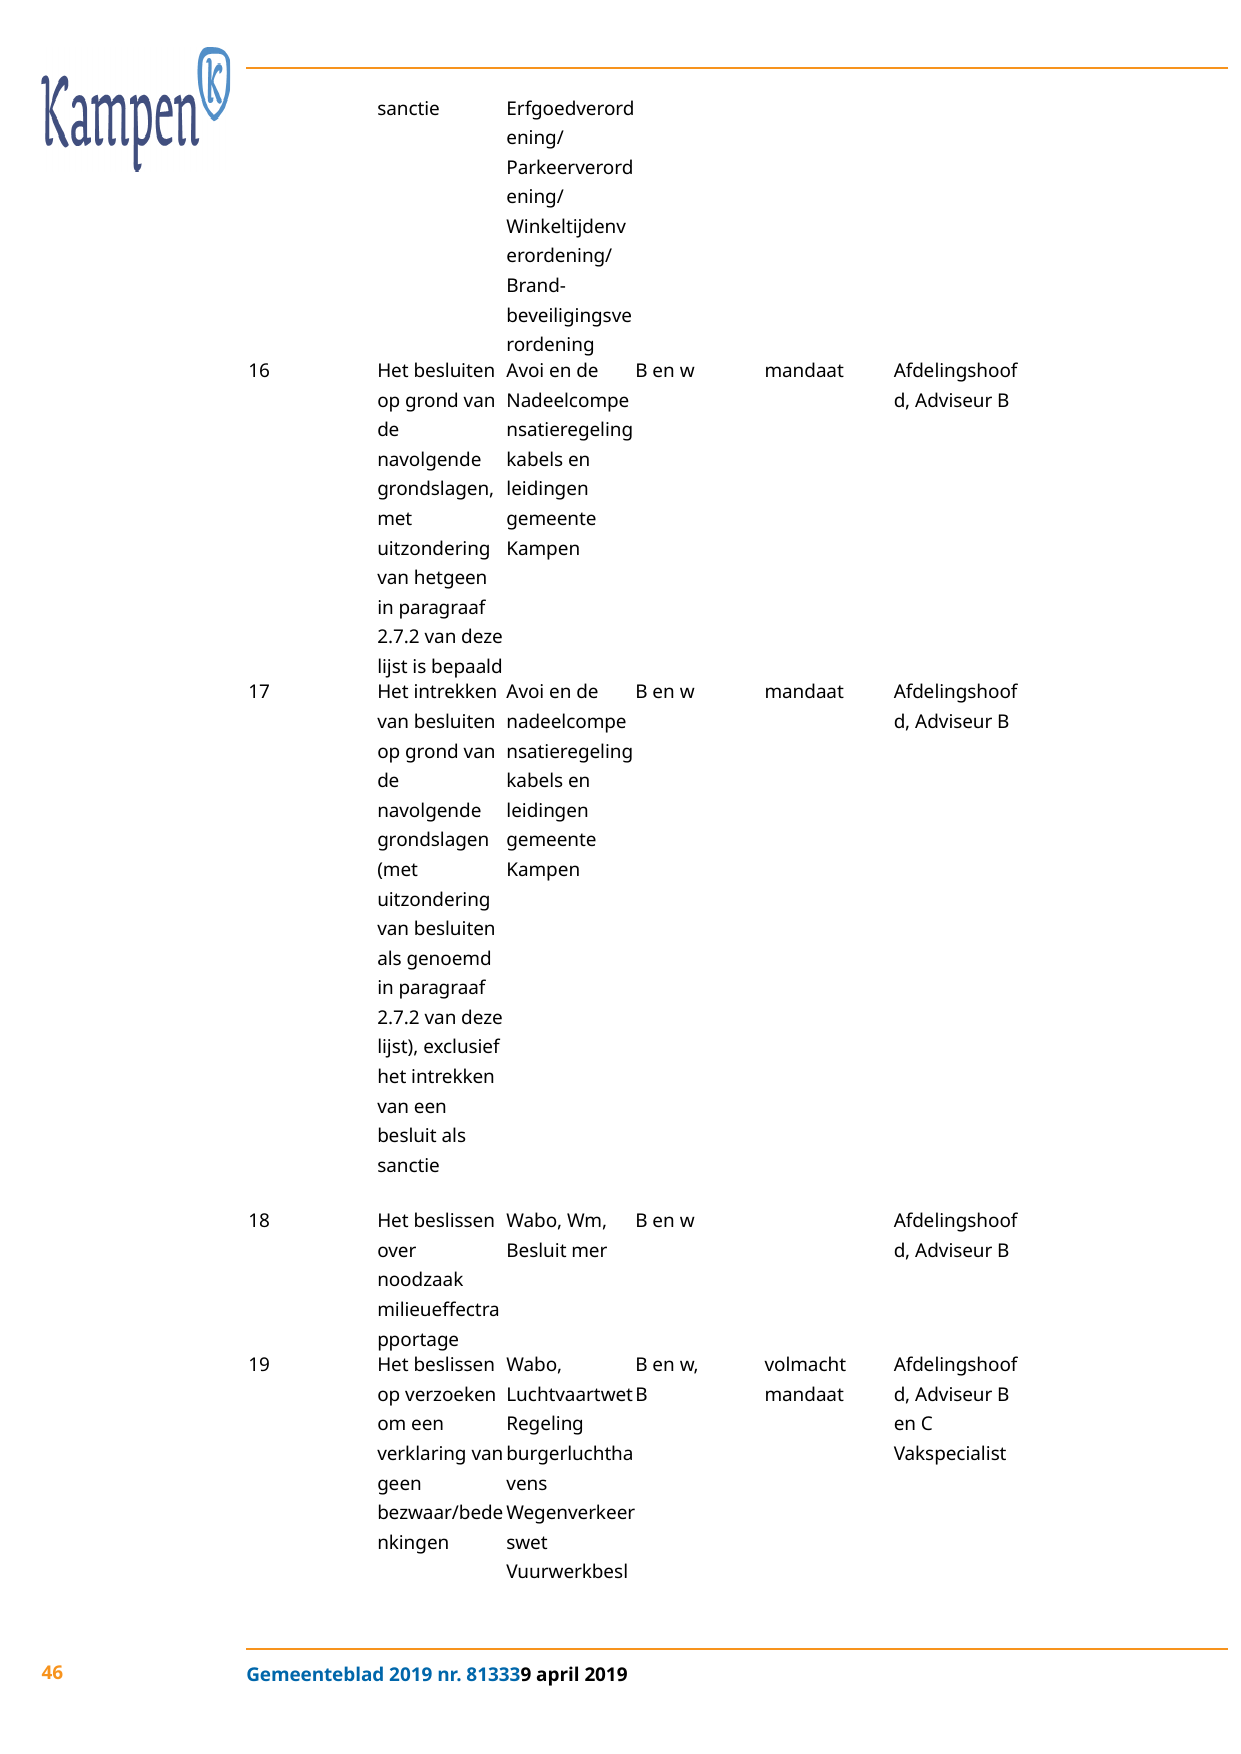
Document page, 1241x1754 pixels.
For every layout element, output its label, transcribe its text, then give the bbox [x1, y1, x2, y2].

table_cell Wabo, Wm, Besluit mer [506, 1208, 635, 1351]
table_cell B en w [635, 1208, 764, 1351]
table_cell [1023, 679, 1152, 1207]
table_cell [1023, 357, 1152, 679]
picture [41, 47, 231, 172]
table_cell sanctie [377, 95, 506, 357]
table_cell Het beslissen op verzoeken om een verklaring van geen bezwaar/bedenkingen [377, 1351, 506, 1584]
table_cell Wabo, Luchtvaartwet Regeling burgerluchthavens Wegenverkeerswet Vuurwerkbesl [506, 1351, 635, 1584]
table_cell Avoi en de nadeelcompensatieregeling kabels en leidingen gemeente Kampen [506, 679, 635, 1207]
table_cell mandaat [764, 679, 893, 1207]
table_cell Afdelingshoofd, Adviseur B [894, 679, 1022, 1207]
table_cell [764, 95, 893, 357]
table_cell B en w [635, 357, 764, 679]
table_cell [1023, 95, 1152, 357]
table_cell Avoi en de Nadeelcompensatieregeling kabels en leidingen gemeente Kampen [506, 357, 635, 679]
table_cell [764, 1208, 893, 1351]
table_cell volmacht mandaat [764, 1351, 893, 1584]
table_cell B en w [635, 679, 764, 1207]
table_cell Afdelingshoofd, Adviseur B [894, 357, 1022, 679]
table_cell mandaat [764, 357, 893, 679]
table_cell B en w, B [635, 1351, 764, 1584]
table_cell Het intrekken van besluiten op grond van de navolgende grondslagen (met uitzondering van besluiten als genoemd in paragraaf 2.7.2 van deze lijst), exclusief het intrekken van een besluit als sanctie [377, 679, 506, 1207]
table_cell 19 [248, 1351, 377, 1584]
table_cell Erfgoedverordening/ Parkeerverordening/ Winkeltijdenverordening/ Brand-beveiligingsverordening [506, 95, 635, 357]
table_cell [894, 95, 1022, 357]
table_cell Het beslissen over noodzaak milieueffectrapportage [377, 1208, 506, 1351]
table_cell Het besluiten op grond van de navolgende grondslagen, met uitzondering van hetgeen in paragraaf 2.7.2 van deze lijst is bepaald [377, 357, 506, 679]
table_cell [635, 95, 764, 357]
table_cell 17 [248, 679, 377, 1207]
table_cell Afdelingshoofd, Adviseur B [894, 1208, 1022, 1351]
table_cell Afdelingshoofd, Adviseur B en C Vakspecialist [894, 1351, 1022, 1584]
table_cell 16 [248, 357, 377, 679]
table_cell 18 [248, 1208, 377, 1351]
table_cell [248, 95, 377, 357]
table_cell [1023, 1351, 1152, 1584]
table_cell [1023, 1208, 1152, 1351]
